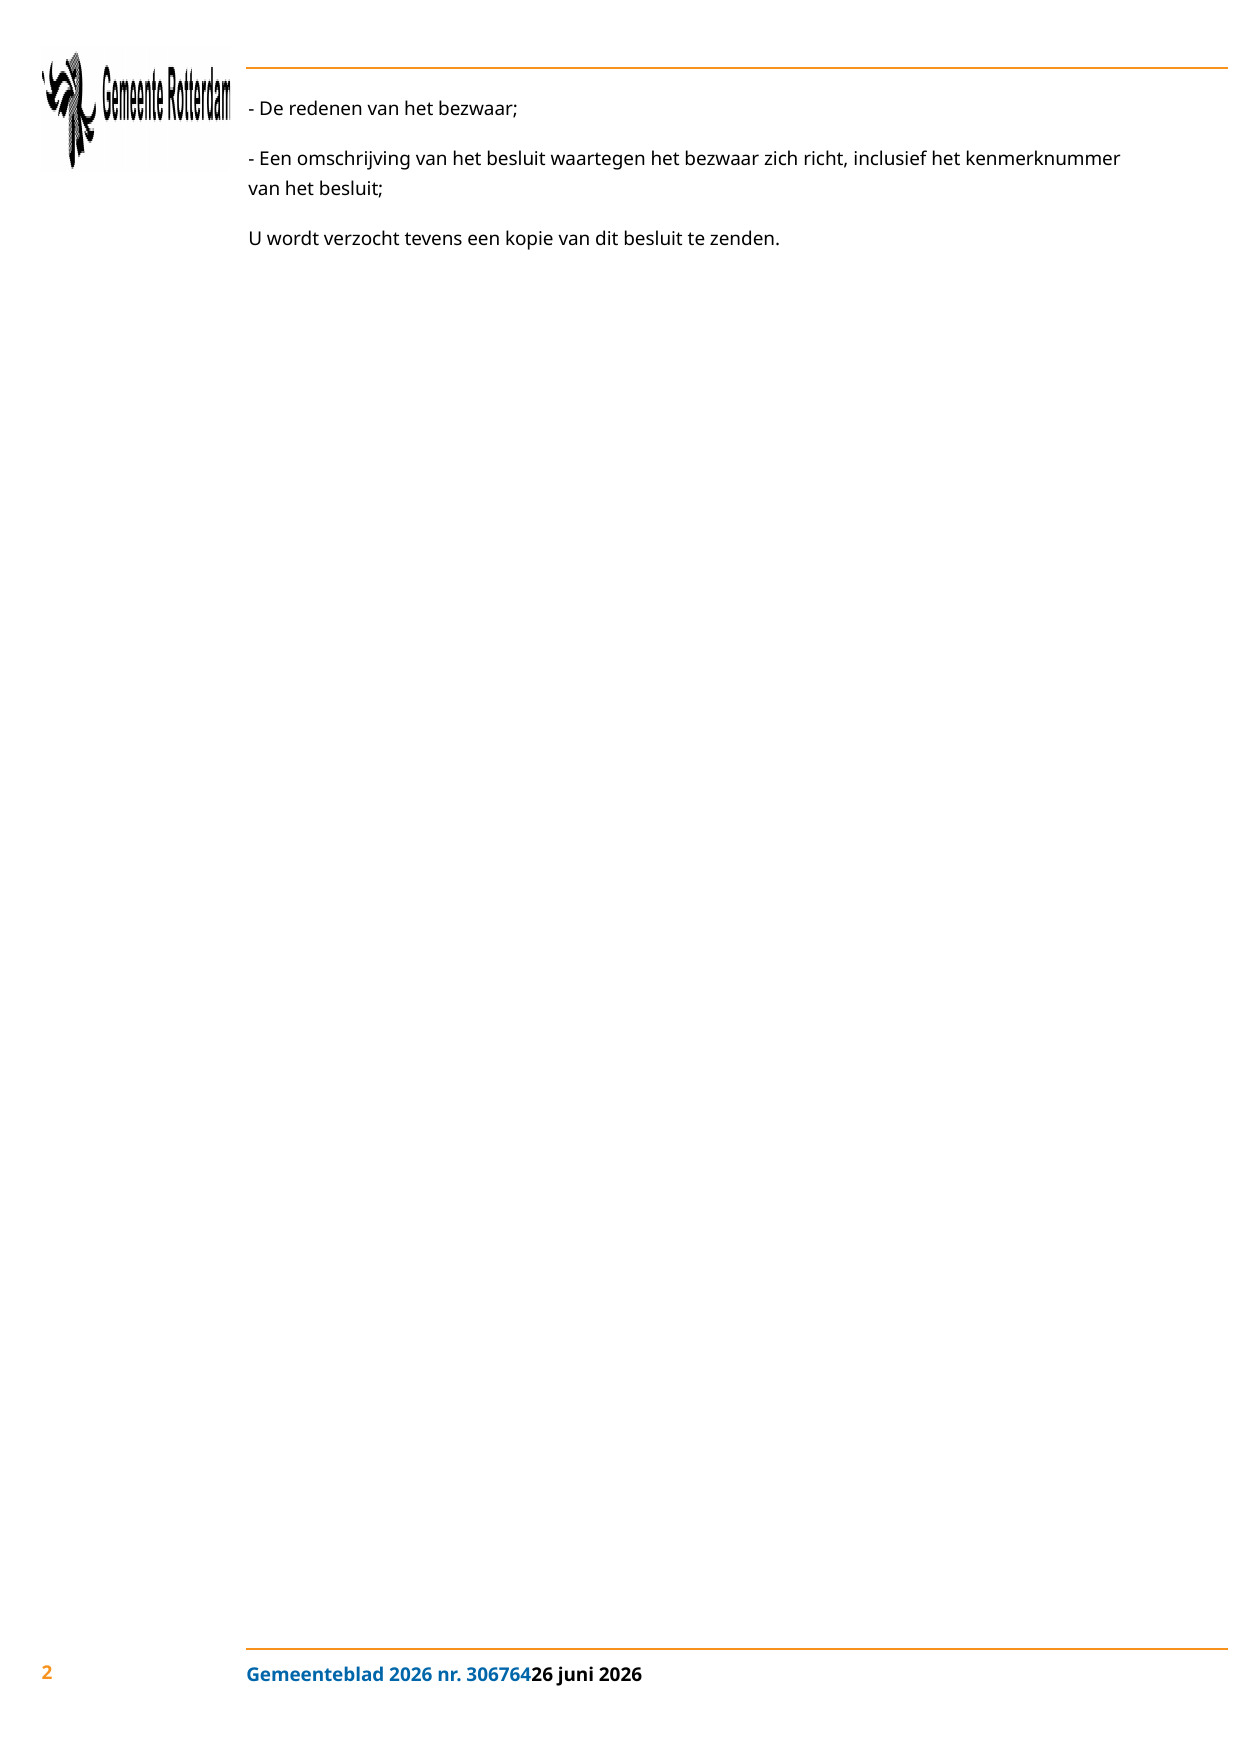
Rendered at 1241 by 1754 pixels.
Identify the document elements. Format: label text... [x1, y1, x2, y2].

picture [41, 47, 231, 172]
text U wordt verzocht tevens een kopie van dit besluit te zenden. [248, 225, 1152, 251]
text - De redenen van het bezwaar; [248, 95, 1152, 121]
text - Een omschrijving van het besluit waartegen het bezwaar zich richt, inclusief het kenmerknummer van het besluit; [248, 145, 1152, 201]
